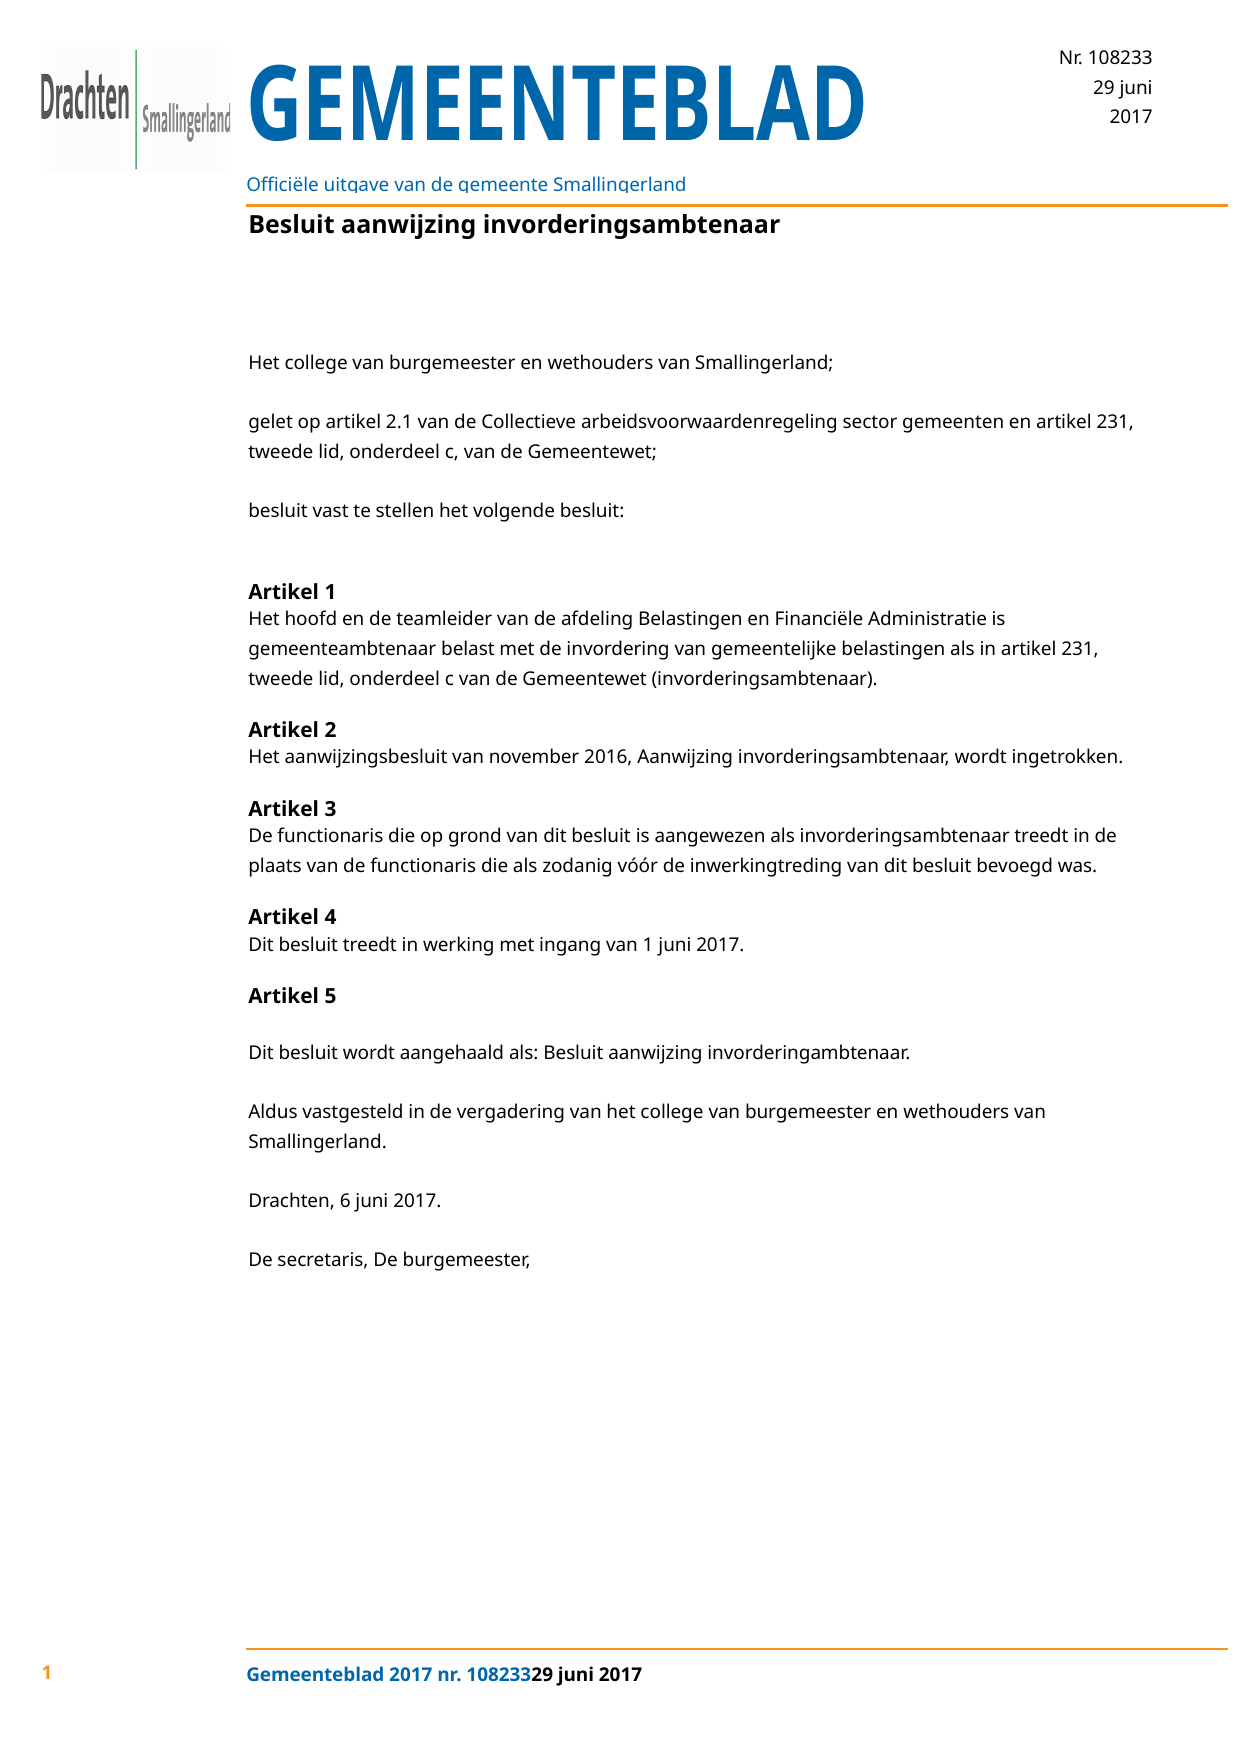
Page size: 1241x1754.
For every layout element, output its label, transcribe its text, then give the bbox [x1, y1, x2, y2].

text Artikel 2 [248, 715, 1152, 743]
picture [41, 47, 231, 172]
text De functionaris die op grond van dit besluit is aangewezen als invorderingsambtenaar treedt in de plaats van de functionaris die als zodanig vóór de inwerkingtreding van dit besluit bevoegd was. [248, 822, 1152, 878]
text Dit besluit wordt aangehaald als: Besluit aanwijzing invorderingambtenaar. [248, 1039, 1152, 1065]
text Artikel 3 [248, 794, 1152, 822]
text Het hoofd en de teamleider van de afdeling Belastingen en Financiële Administratie is gemeenteambtenaar belast met de invordering van gemeentelijke belastingen als in artikel 231, tweede lid, onderdeel c van de Gemeentewet (invorderingsambtenaar). [248, 606, 1152, 690]
text Besluit aanwijzing invorderingsambtenaar [248, 207, 1152, 241]
text Artikel 1 [248, 577, 1152, 606]
text besluit vast te stellen het volgende besluit: [248, 497, 1152, 523]
text Artikel 4 [248, 902, 1152, 931]
text Artikel 5 [248, 981, 1152, 1010]
text Dit besluit treedt in werking met ingang van 1 juni 2017. [248, 931, 1152, 957]
text De secretaris, De burgemeester, [248, 1246, 1152, 1272]
text Het aanwijzingsbesluit van november 2016, Aanwijzing invorderingsambtenaar, wordt ingetrokken. [248, 743, 1152, 769]
text gelet op artikel 2.1 van de Collectieve arbeidsvoorwaardenregeling sector gemeenten en artikel 231, tweede lid, onderdeel c, van de Gemeentewet; [248, 408, 1152, 464]
text Het college van burgemeester en wethouders van Smallingerland; [248, 349, 1152, 375]
text Aldus vastgesteld in de vergadering van het college van burgemeester en wethouders van Smallingerland. [248, 1098, 1152, 1154]
text Drachten, 6 juni 2017. [248, 1187, 1152, 1213]
